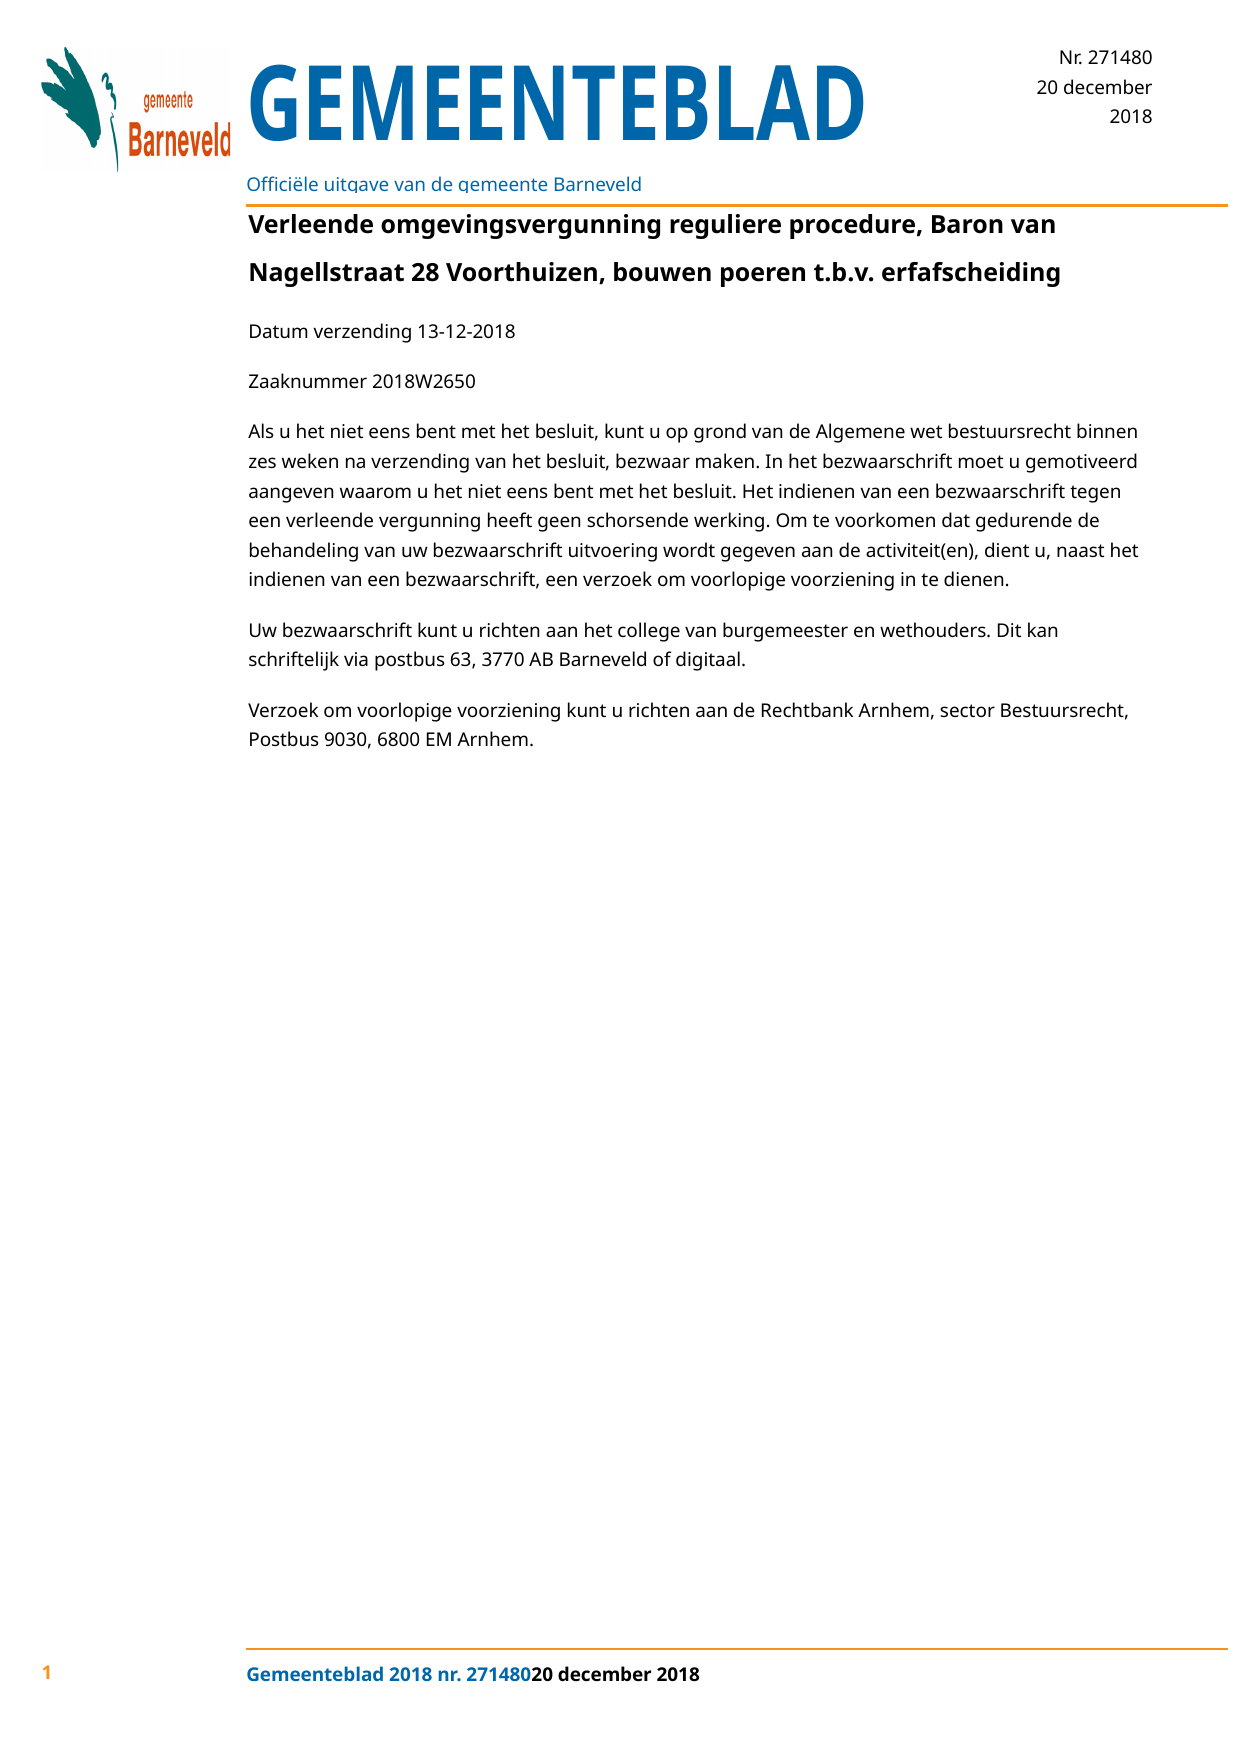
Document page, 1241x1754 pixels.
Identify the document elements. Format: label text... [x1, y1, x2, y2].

text Verleende omgevingsvergunning reguliere procedure, Baron van Nagellstraat 28 Voorthuizen, bouwen poeren t.b.v. erfafscheiding [248, 207, 1152, 288]
text Datum verzending 13-12-2018 [248, 318, 1152, 344]
picture [41, 47, 231, 172]
text Verzoek om voorlopige voorziening kunt u richten aan de Rechtbank Arnhem, sector Bestuursrecht, Postbus 9030, 6800 EM Arnhem. [248, 697, 1152, 752]
text Als u het niet eens bent met het besluit, kunt u op grond van de Algemene wet bestuursrecht binnen zes weken na verzending van het besluit, bezwaar maken. In het bezwaarschrift moet u gemotiveerd aangeven waarom u het niet eens bent met het besluit. Het indienen van een bezwaarschrift tegen een verleende vergunning heeft geen schorsende werking. Om te voorkomen dat gedurende de behandeling van uw bezwaarschrift uitvoering wordt gegeven aan de activiteit(en), dient u, naast het indienen van een bezwaarschrift, een verzoek om voorlopige voorziening in te dienen. [248, 419, 1152, 592]
text Zaaknummer 2018W2650 [248, 368, 1152, 394]
text Uw bezwaarschrift kunt u richten aan het college van burgemeester en wethouders. Dit kan schriftelijk via postbus 63, 3770 AB Barneveld of digitaal. [248, 617, 1152, 672]
